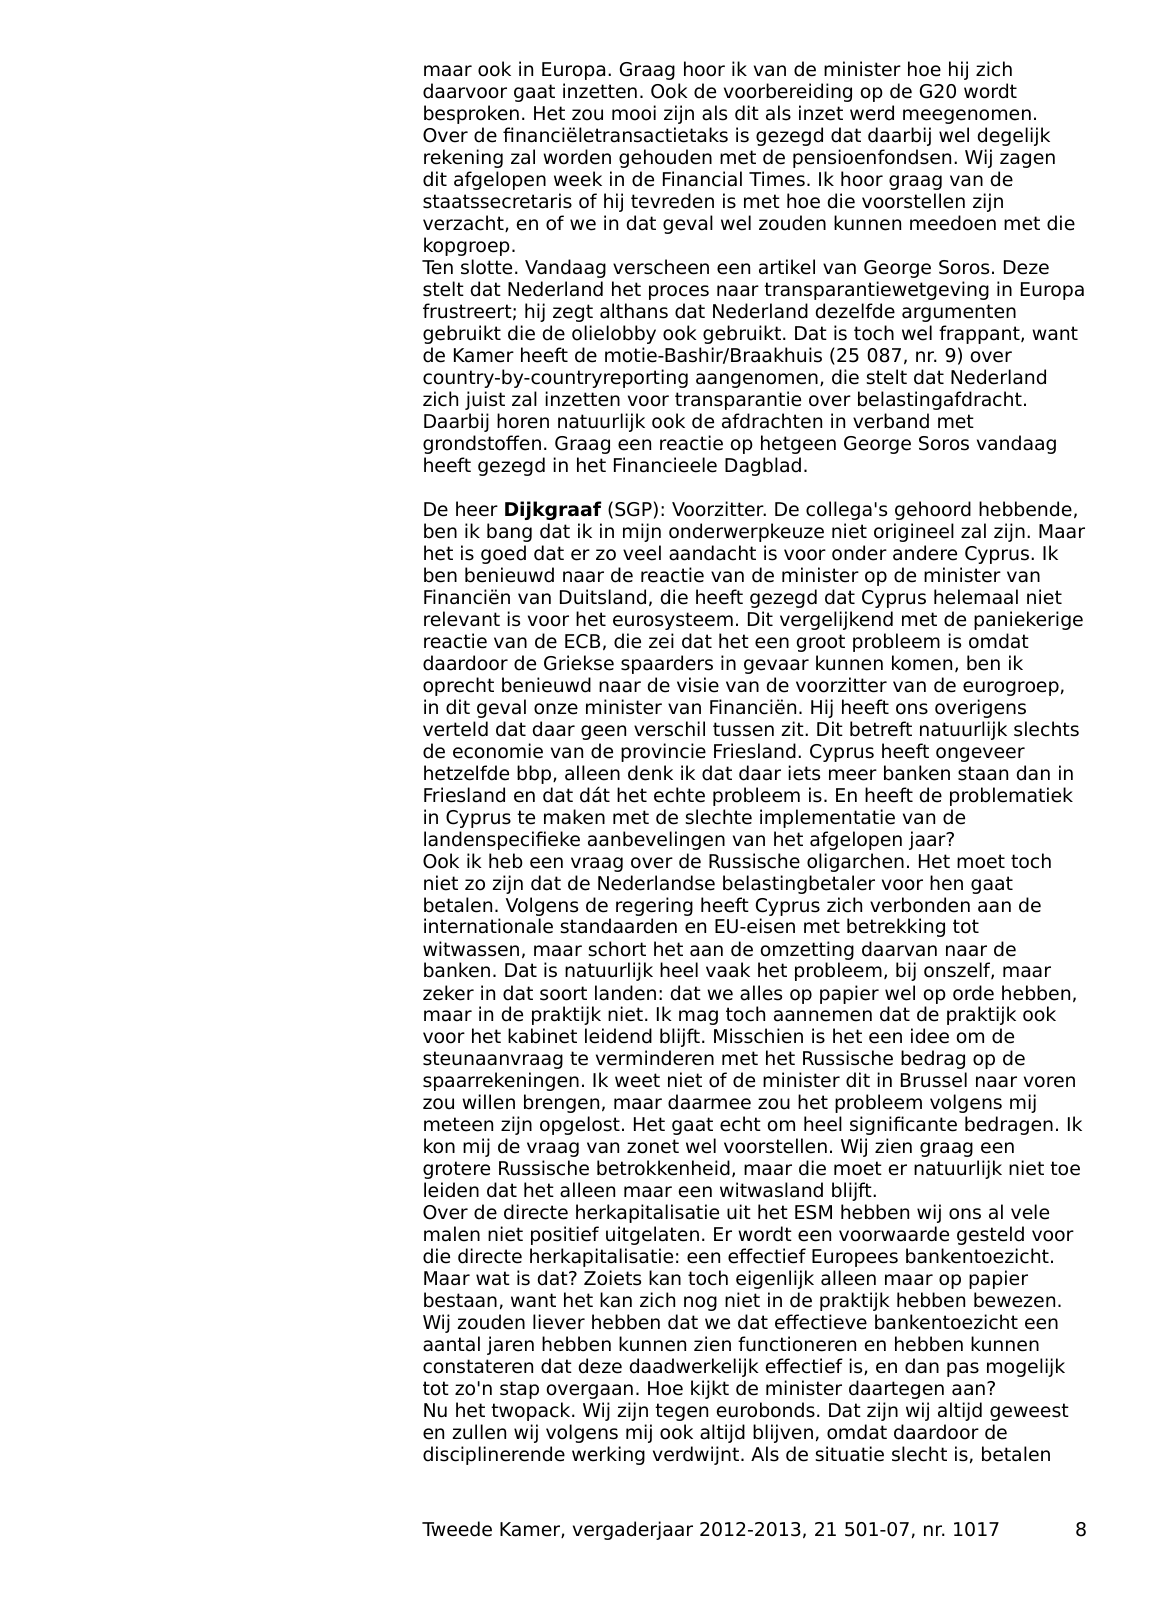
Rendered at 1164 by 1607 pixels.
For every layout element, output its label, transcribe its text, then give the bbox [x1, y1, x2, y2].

text Ook ik heb een vraag over de Russische oligarchen. Het moet toch niet zo zijn dat de Nederlandse belastingbetaler voor hen gaat betalen. Volgens de regering heeft Cyprus zich verbonden aan de internationale standaarden en EU-eisen met betrekking tot witwassen, maar schort het aan de omzetting daarvan naar de banken. Dat is natuurlijk heel vaak het probleem, bij onszelf, maar zeker in dat soort landen: dat we alles op papier wel op orde hebben, maar in de praktijk niet. Ik mag toch aannemen dat de praktijk ook voor het kabinet leidend blijft. Misschien is het een idee om de steunaanvraag te verminderen met het Russische bedrag op de spaarrekeningen. Ik weet niet of de minister dit in Brussel naar voren zou willen brengen, maar daarmee zou het probleem volgens mij meteen zijn opgelost. Het gaat echt om heel significante bedragen. Ik kon mij de vraag van zonet wel voorstellen. Wij zien graag een grotere Russische betrokkenheid, maar die moet er natuurlijk niet toe leiden dat het alleen maar een witwasland blijft. [422, 851, 1087, 1202]
text Over de directe herkapitalisatie uit het ESM hebben wij ons al vele malen niet positief uitgelaten. Er wordt een voorwaarde gesteld voor die directe herkapitalisatie: een effectief Europees bankentoezicht. Maar wat is dat? Zoiets kan toch eigenlijk alleen maar op papier bestaan, want het kan zich nog niet in de praktijk hebben bewezen. Wij zouden liever hebben dat we dat effectieve bankentoezicht een aantal jaren hebben kunnen zien functioneren en hebben kunnen constateren dat deze daadwerkelijk effectief is, en dan pas mogelijk tot zo'n stap overgaan. Hoe kijkt de minister daartegen aan? [422, 1202, 1087, 1400]
text Ten slotte. Vandaag verscheen een artikel van George Soros. Deze stelt dat Nederland het proces naar transparantiewetgeving in Europa frustreert; hij zegt althans dat Nederland dezelfde argumenten gebruikt die de olielobby ook gebruikt. Dat is toch wel frappant, want de Kamer heeft de motie-Bashir/Braakhuis (25 087, nr. 9) over country-by-countryreporting aangenomen, die stelt dat Nederland zich juist zal inzetten voor transparantie over belastingafdracht. Daarbij horen natuurlijk ook de afdrachten in verband met grondstoffen. Graag een reactie op hetgeen George Soros vandaag heeft gezegd in het Financieele Dagblad. [422, 257, 1087, 477]
text Over de financiëletransactietaks is gezegd dat daarbij wel degelijk rekening zal worden gehouden met de pensioenfondsen. Wij zagen dit afgelopen week in de Financial Times. Ik hoor graag van de staatssecretaris of hij tevreden is met hoe die voorstellen zijn verzacht, en of we in dat geval wel zouden kunnen meedoen met die kopgroep. [422, 125, 1087, 257]
text De heer Dijkgraaf (SGP): Voorzitter. De collega's gehoord hebbende, ben ik bang dat ik in mijn onderwerpkeuze niet origineel zal zijn. Maar het is goed dat er zo veel aandacht is voor onder andere Cyprus. Ik ben benieuwd naar de reactie van de minister op de minister van Financiën van Duitsland, die heeft gezegd dat Cyprus helemaal niet relevant is voor het eurosysteem. Dit vergelijkend met de paniekerige reactie van de ECB, die zei dat het een groot probleem is omdat daardoor de Griekse spaarders in gevaar kunnen komen, ben ik oprecht benieuwd naar de visie van de voorzitter van de eurogroep, in dit geval onze minister van Financiën. Hij heeft ons overigens verteld dat daar geen verschil tussen zit. Dit betreft natuurlijk slechts de economie van de provincie Friesland. Cyprus heeft ongeveer hetzelfde bbp, alleen denk ik dat daar iets meer banken staan dan in Friesland en dat dát het echte probleem is. En heeft de problematiek in Cyprus te maken met de slechte implementatie van de landenspecifieke aanbevelingen van het afgelopen jaar? [422, 499, 1087, 851]
text maar ook in Europa. Graag hoor ik van de minister hoe hij zich daarvoor gaat inzetten. Ook de voorbereiding op de G20 wordt besproken. Het zou mooi zijn als dit als inzet werd meegenomen. [422, 59, 1087, 125]
text Nu het twopack. Wij zijn tegen eurobonds. Dat zijn wij altijd geweest en zullen wij volgens mij ook altijd blijven, omdat daardoor de disciplinerende werking verdwijnt. Als de situatie slecht is, betalen [422, 1400, 1087, 1466]
